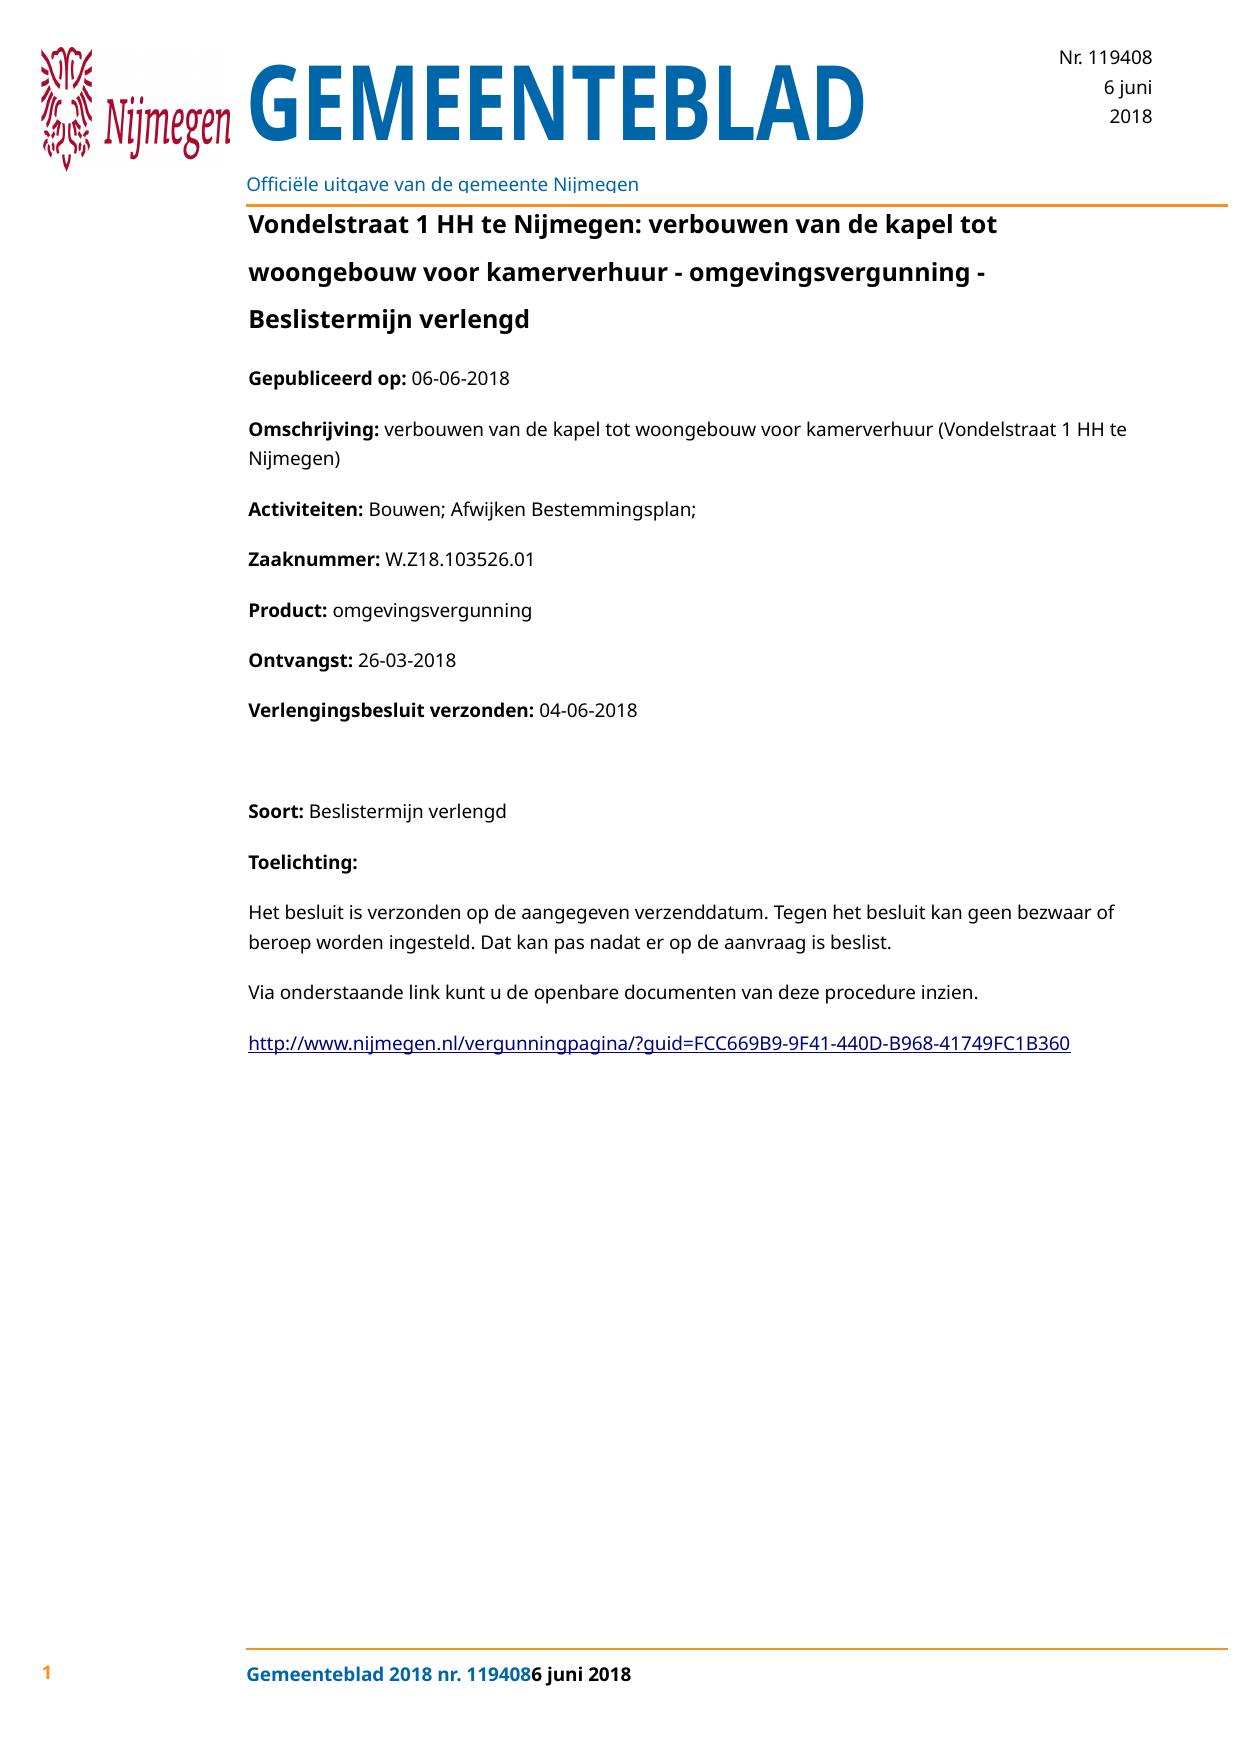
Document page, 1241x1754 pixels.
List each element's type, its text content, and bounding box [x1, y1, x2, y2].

text Ontvangst: 26-03-2018 [248, 647, 1152, 673]
text Soort: Beslistermijn verlengd [248, 798, 1152, 824]
picture [41, 47, 231, 172]
text Zaaknummer: W.Z18.103526.01 [248, 546, 1152, 572]
text Via onderstaande link kunt u de openbare documenten van deze procedure inzien. [248, 979, 1152, 1005]
text Verlengingsbesluit verzonden: 04-06-2018 [248, 698, 1152, 723]
text Product: omgevingsvergunning [248, 597, 1152, 622]
text Omschrijving: verbouwen van de kapel tot woongebouw voor kamerverhuur (Vondelstraat 1 HH te Nijmegen) [248, 416, 1152, 471]
text http://www.nijmegen.nl/vergunningpagina/?guid=FCC669B9-9F41-440D-B968-41749FC1B360 [248, 1030, 1152, 1055]
text Activiteiten: Bouwen; Afwijken Bestemmingsplan; [248, 496, 1152, 522]
text Toelichting: [248, 849, 1152, 874]
text Het besluit is verzonden op de aangegeven verzenddatum. Tegen het besluit kan geen bezwaar of beroep worden ingesteld. Dat kan pas nadat er op de aanvraag is beslist. [248, 899, 1152, 954]
text Vondelstraat 1 HH te Nijmegen: verbouwen van de kapel tot woongebouw voor kamerverhuur - omgevingsvergunning - Beslistermijn verlengd [248, 207, 1152, 336]
text Gepubliceerd op: 06-06-2018 [248, 366, 1152, 391]
